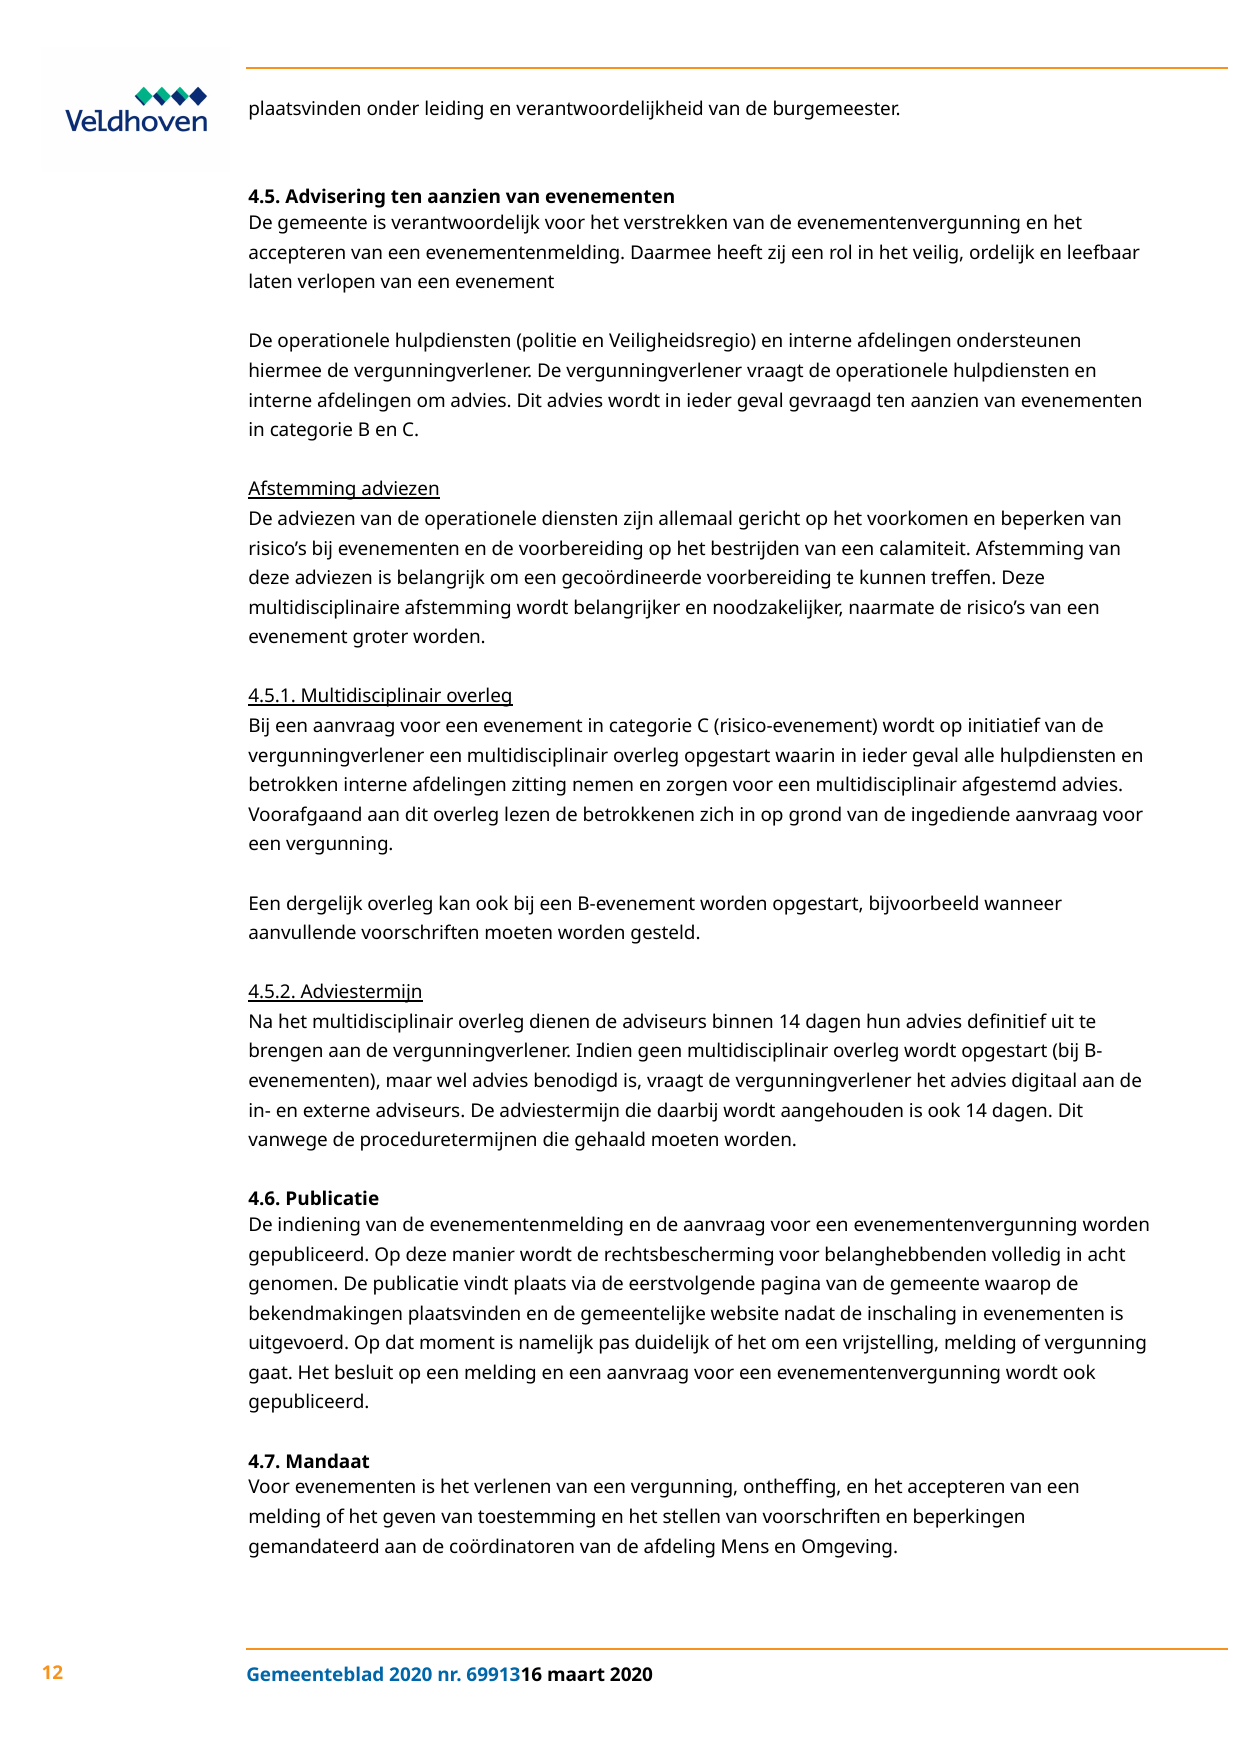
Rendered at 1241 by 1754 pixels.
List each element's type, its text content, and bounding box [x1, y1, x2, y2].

text 4.5.1. Multidisciplinair overleg [248, 683, 1152, 708]
text 4.5. Advisering ten aanzien van evenementen [248, 183, 1152, 209]
text De indiening van de evenementenmelding en de aanvraag voor een evenementenvergunning worden gepubliceerd. Op deze manier wordt de rechtsbescherming voor belanghebbenden volledig in acht genomen. De publicatie vindt plaats via de eerstvolgende pagina van de gemeente waarop de bekendmakingen plaatsvinden en de gemeentelijke website nadat de inschaling in evenementen is uitgevoerd. Op dat moment is namelijk pas duidelijk of het om een vrijstelling, melding of vergunning gaat. Het besluit op een melding en een aanvraag voor een evenementenvergunning wordt ook gepubliceerd. [248, 1211, 1152, 1414]
text Afstemming adviezen [248, 476, 1152, 501]
text 4.5.2. Adviestermijn [248, 978, 1152, 1004]
text De adviezen van de operationele diensten zijn allemaal gericht op het voorkomen en beperken van risico’s bij evenementen en de voorbereiding op het bestrijden van een calamiteit. Afstemming van deze adviezen is belangrijk om een gecoördineerde voorbereiding te kunnen treffen. Deze multidisciplinaire afstemming wordt belangrijker en noodzakelijker, naarmate de risico’s van een evenement groter worden. [248, 505, 1152, 649]
text Bij een aanvraag voor een evenement in categorie C (risico-evenement) wordt op initiatief van de vergunningverlener een multidisciplinair overleg opgestart waarin in ieder geval alle hulpdiensten en betrokken interne afdelingen zitting nemen en zorgen voor een multidisciplinair afgestemd advies. Voorafgaand aan dit overleg lezen de betrokkenen zich in op grond van de ingediende aanvraag voor een vergunning. [248, 712, 1152, 856]
text De gemeente is verantwoordelijk voor het verstrekken van de evenementenvergunning en het accepteren van een evenementenmelding. Daarmee heeft zij een rol in het veilig, ordelijk en leefbaar laten verlopen van een evenement [248, 209, 1152, 294]
text De operationele hulpdiensten (politie en Veiligheidsregio) en interne afdelingen ondersteunen hiermee de vergunningverlener. De vergunningverlener vraagt de operationele hulpdiensten en interne afdelingen om advies. Dit advies wordt in ieder geval gevraagd ten aanzien van evenementen in categorie B en C. [248, 328, 1152, 442]
text 4.6. Publicatie [248, 1186, 1152, 1211]
text Na het multidisciplinair overleg dienen de adviseurs binnen 14 dagen hun advies definitief uit te brengen aan de vergunningverlener. Indien geen multidisciplinair overleg wordt opgestart (bij B-evenementen), maar wel advies benodigd is, vraagt de vergunningverlener het advies digitaal aan de in- en externe adviseurs. De adviestermijn die daarbij wordt aangehouden is ook 14 dagen. Dit vanwege de proceduretermijnen die gehaald moeten worden. [248, 1008, 1152, 1152]
text plaatsvinden onder leiding en verantwoordelijkheid van de burgemeester. [248, 95, 1152, 121]
picture [41, 47, 231, 172]
text Een dergelijk overleg kan ook bij een B-evenement worden opgestart, bijvoorbeeld wanneer aanvullende voorschriften moeten worden gesteld. [248, 890, 1152, 945]
text Voor evenementen is het verlenen van een vergunning, ontheffing, en het accepteren van een melding of het geven van toestemming en het stellen van voorschriften en beperkingen gemandateerd aan de coördinatoren van de afdeling Mens en Omgeving. [248, 1474, 1152, 1558]
text 4.7. Mandaat [248, 1448, 1152, 1474]
